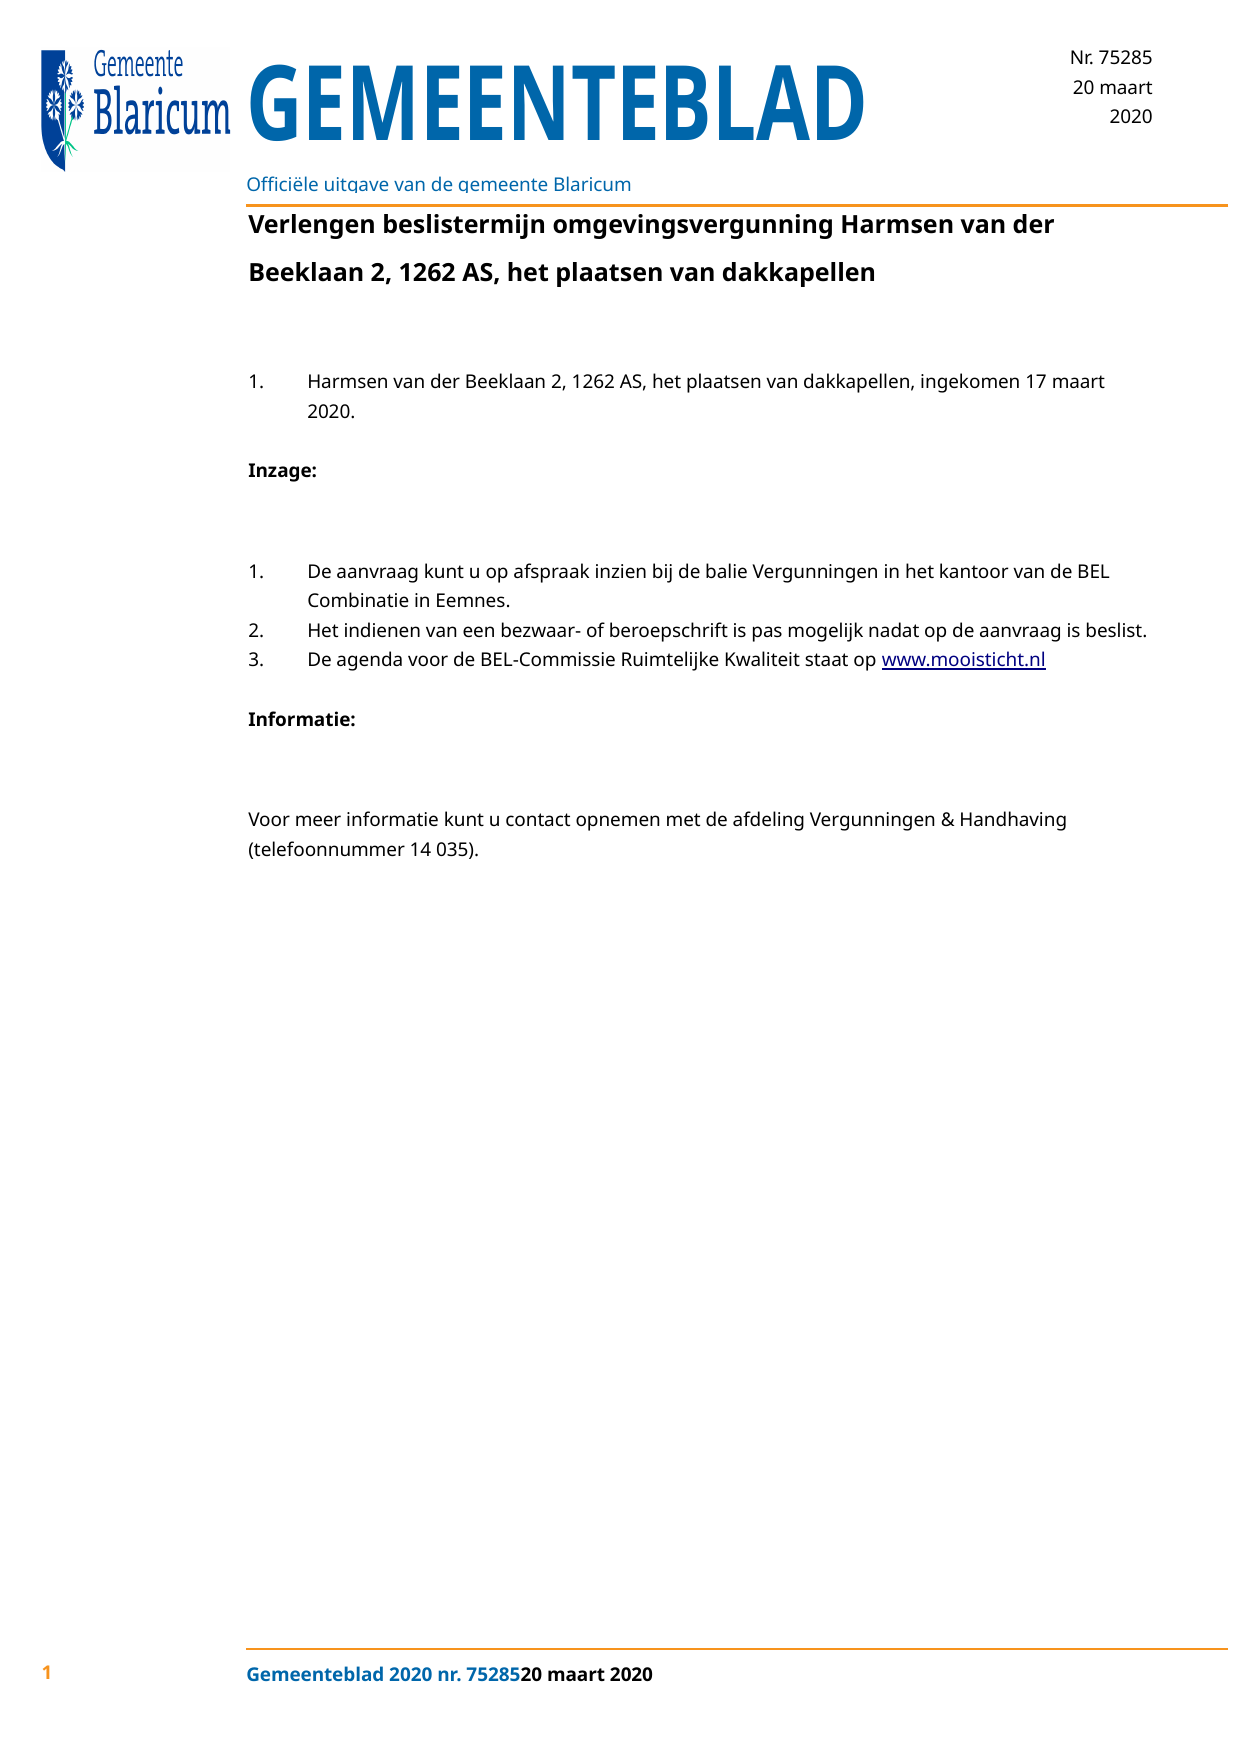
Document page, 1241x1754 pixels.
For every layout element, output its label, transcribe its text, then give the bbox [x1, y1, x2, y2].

list Harmsen van der Beeklaan 2, 1262 AS, het plaatsen van dakkapellen, ingekomen 17 maart 2020. [248, 368, 1152, 424]
text Voor meer informatie kunt u contact opnemen met de afdeling Vergunningen & Handhaving (telefoonnummer 14 035). [248, 807, 1152, 862]
text Verlengen beslistermijn omgevingsvergunning Harmsen van der Beeklaan 2, 1262 AS, het plaatsen van dakkapellen [248, 207, 1152, 288]
list De agenda voor de BEL-Commissie Ruimtelijke Kwaliteit staat op www.mooisticht.nl [248, 647, 1152, 672]
list Het indienen van een bezwaar- of beroepschrift is pas mogelijk nadat op de aanvraag is beslist. [248, 617, 1152, 643]
list De aanvraag kunt u op afspraak inzien bij de balie Vergunningen in het kantoor van de BEL Combinatie in Eemnes. [248, 558, 1152, 613]
text Informatie: [248, 706, 1152, 732]
picture [41, 47, 231, 172]
text Inzage: [248, 457, 1152, 483]
